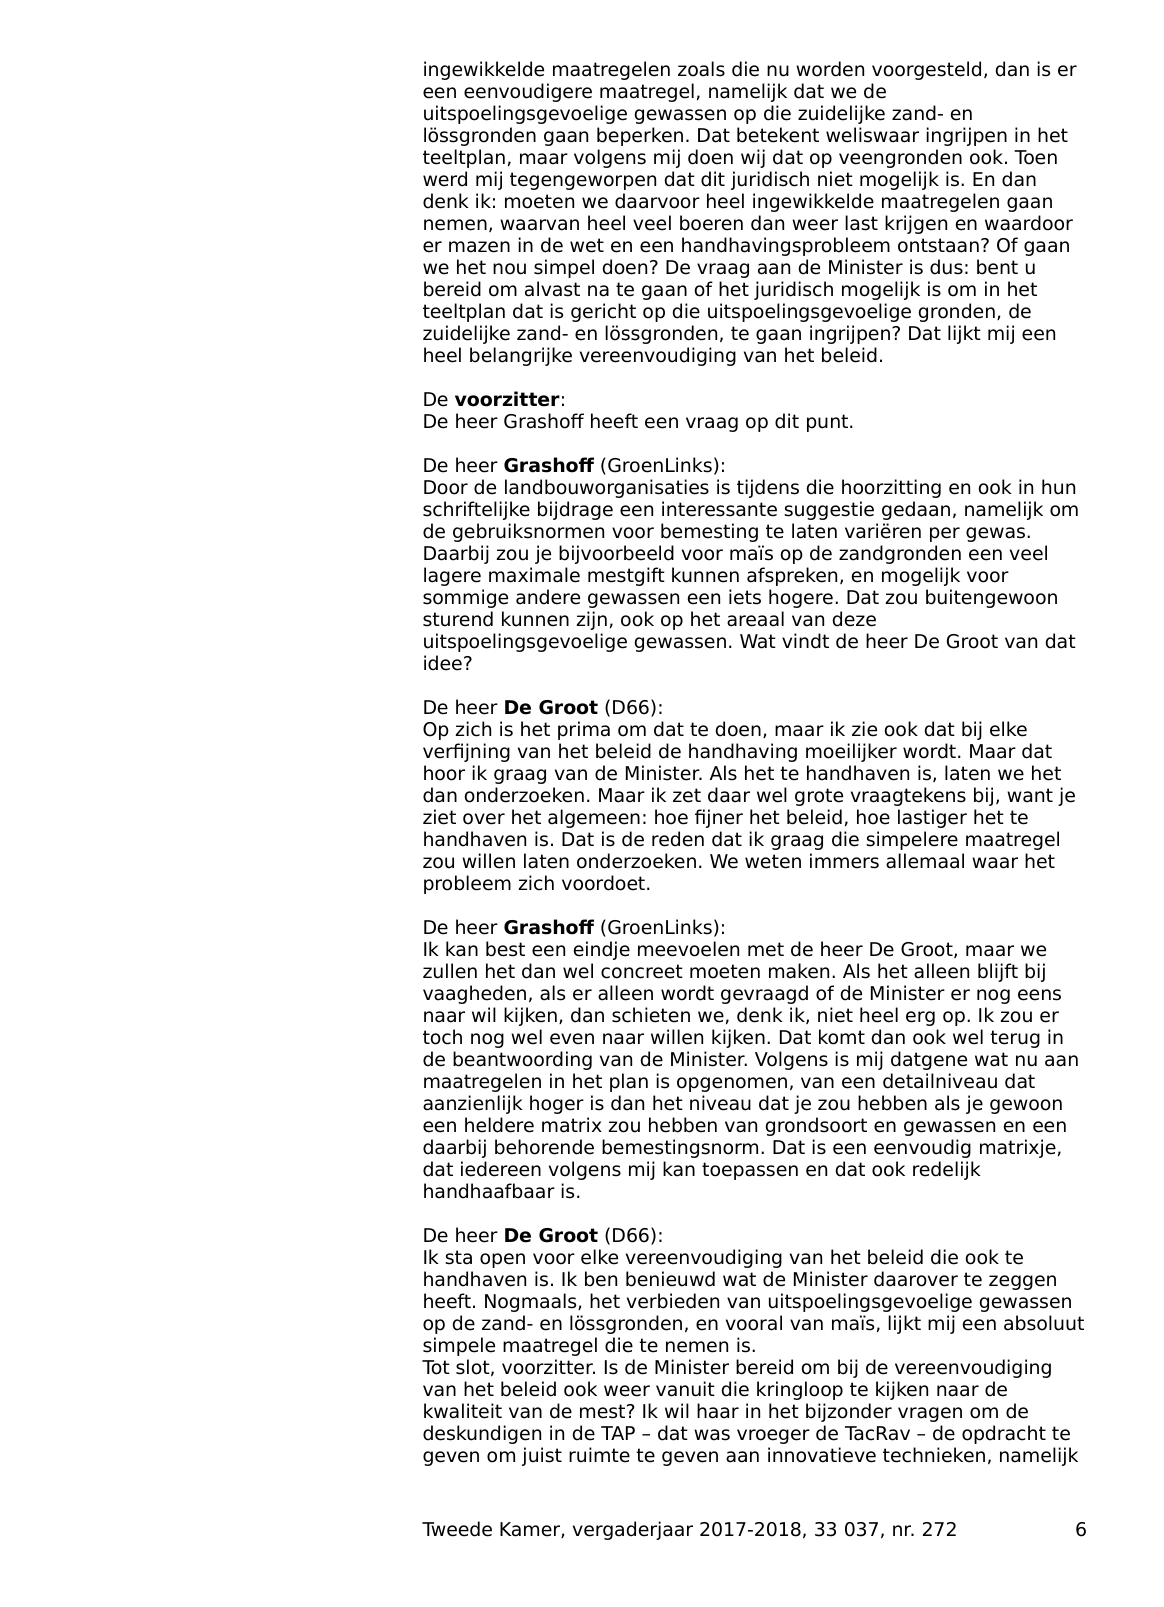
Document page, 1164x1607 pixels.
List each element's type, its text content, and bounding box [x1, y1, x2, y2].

text De heer Grashoff (GroenLinks): [422, 455, 1087, 477]
text Door de landbouworganisaties is tijdens die hoorzitting en ook in hun schriftelijke bijdrage een interessante suggestie gedaan, namelijk om de gebruiksnormen voor bemesting te laten variëren per gewas. Daarbij zou je bijvoorbeeld voor maïs op de zandgronden een veel lagere maximale mestgift kunnen afspreken, en mogelijk voor sommige andere gewassen een iets hogere. Dat zou buitengewoon sturend kunnen zijn, ook op het areaal van deze uitspoelingsgevoelige gewassen. Wat vindt de heer De Groot van dat idee? [422, 477, 1087, 675]
text Op zich is het prima om dat te doen, maar ik zie ook dat bij elke verfijning van het beleid de handhaving moeilijker wordt. Maar dat hoor ik graag van de Minister. Als het te handhaven is, laten we het dan onderzoeken. Maar ik zet daar wel grote vraagtekens bij, want je ziet over het algemeen: hoe fijner het beleid, hoe lastiger het te handhaven is. Dat is de reden dat ik graag die simpelere maatregel zou willen laten onderzoeken. We weten immers allemaal waar het probleem zich voordoet. [422, 719, 1087, 895]
text ingewikkelde maatregelen zoals die nu worden voorgesteld, dan is er een eenvoudigere maatregel, namelijk dat we de uitspoelingsgevoelige gewassen op die zuidelijke zand- en lössgronden gaan beperken. Dat betekent weliswaar ingrijpen in het teeltplan, maar volgens mij doen wij dat op veengronden ook. Toen werd mij tegengeworpen dat dit juridisch niet mogelijk is. En dan denk ik: moeten we daarvoor heel ingewikkelde maatregelen gaan nemen, waarvan heel veel boeren dan weer last krijgen en waardoor er mazen in de wet en een handhavingsprobleem ontstaan? Of gaan we het nou simpel doen? De vraag aan de Minister is dus: bent u bereid om alvast na te gaan of het juridisch mogelijk is om in het teeltplan dat is gericht op die uitspoelingsgevoelige gronden, de zuidelijke zand- en lössgronden, te gaan ingrijpen? Dat lijkt mij een heel belangrijke vereenvoudiging van het beleid. [422, 59, 1087, 367]
text De heer De Groot (D66): [422, 697, 1087, 719]
text De heer Grashoff (GroenLinks): [422, 917, 1087, 939]
text De heer De Groot (D66): [422, 1225, 1087, 1247]
text Tot slot, voorzitter. Is de Minister bereid om bij de vereenvoudiging van het beleid ook weer vanuit die kringloop te kijken naar de kwaliteit van de mest? Ik wil haar in het bijzonder vragen om de deskundigen in de TAP – dat was vroeger de TacRav – de opdracht te geven om juist ruimte te geven aan innovatieve technieken, namelijk [422, 1357, 1087, 1467]
text De heer Grashoff heeft een vraag op dit punt. [422, 411, 1087, 433]
text Ik kan best een eindje meevoelen met de heer De Groot, maar we zullen het dan wel concreet moeten maken. Als het alleen blijft bij vaagheden, als er alleen wordt gevraagd of de Minister er nog eens naar wil kijken, dan schieten we, denk ik, niet heel erg op. Ik zou er toch nog wel even naar willen kijken. Dat komt dan ook wel terug in de beantwoording van de Minister. Volgens is mij datgene wat nu aan maatregelen in het plan is opgenomen, van een detailniveau dat aanzienlijk hoger is dan het niveau dat je zou hebben als je gewoon een heldere matrix zou hebben van grondsoort en gewassen en een daarbij behorende bemestingsnorm. Dat is een eenvoudig matrixje, dat iedereen volgens mij kan toepassen en dat ook redelijk handhaafbaar is. [422, 939, 1087, 1203]
text De voorzitter: [422, 389, 1087, 411]
text Ik sta open voor elke vereenvoudiging van het beleid die ook te handhaven is. Ik ben benieuwd wat de Minister daarover te zeggen heeft. Nogmaals, het verbieden van uitspoelingsgevoelige gewassen op de zand- en lössgronden, en vooral van maïs, lijkt mij een absoluut simpele maatregel die te nemen is. [422, 1247, 1087, 1357]
